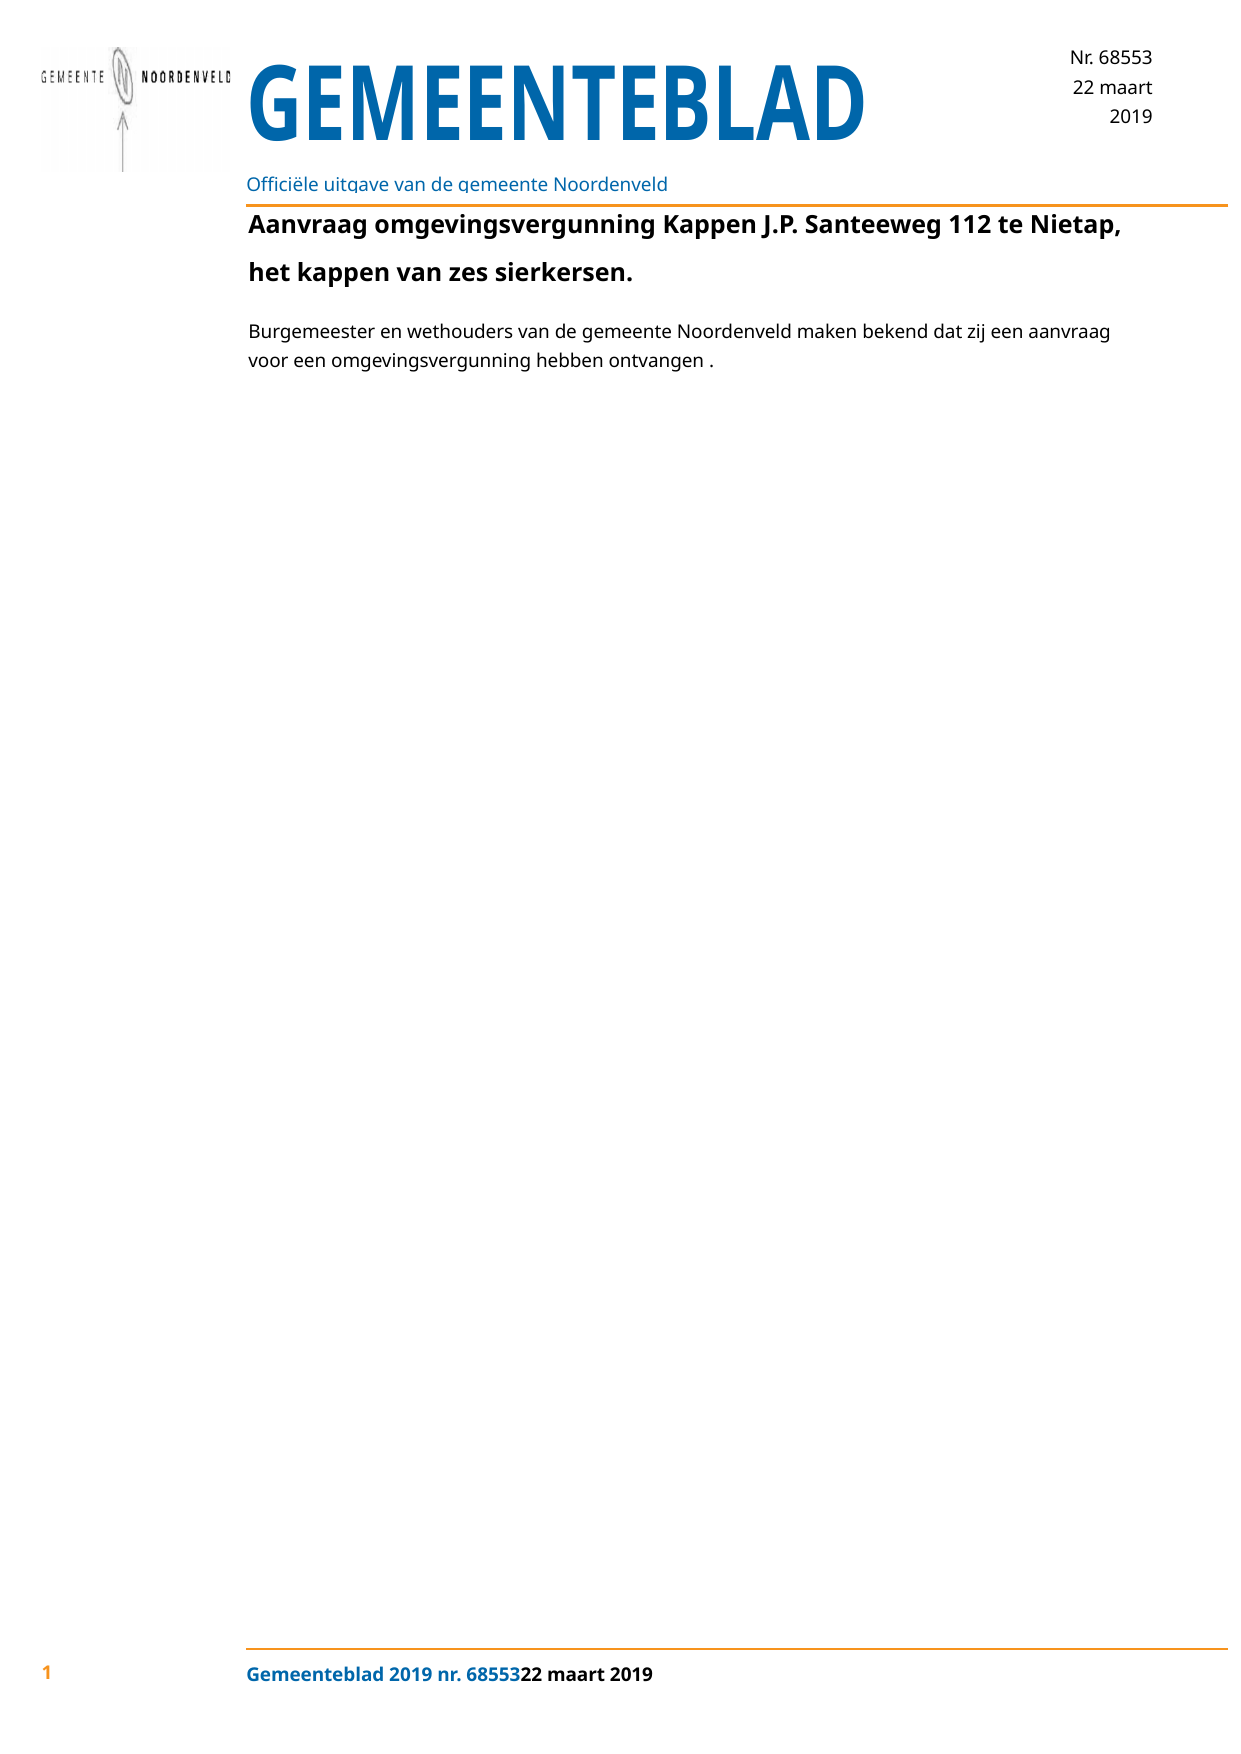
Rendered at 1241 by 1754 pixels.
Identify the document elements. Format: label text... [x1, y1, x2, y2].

text Burgemeester en wethouders van de gemeente Noordenveld maken bekend dat zij een aanvraag voor een omgevingsvergunning hebben ontvangen . [248, 318, 1152, 373]
text Aanvraag omgevingsvergunning Kappen J.P. Santeeweg 112 te Nietap, het kappen van zes sierkersen. [248, 207, 1152, 288]
picture [41, 47, 231, 172]
